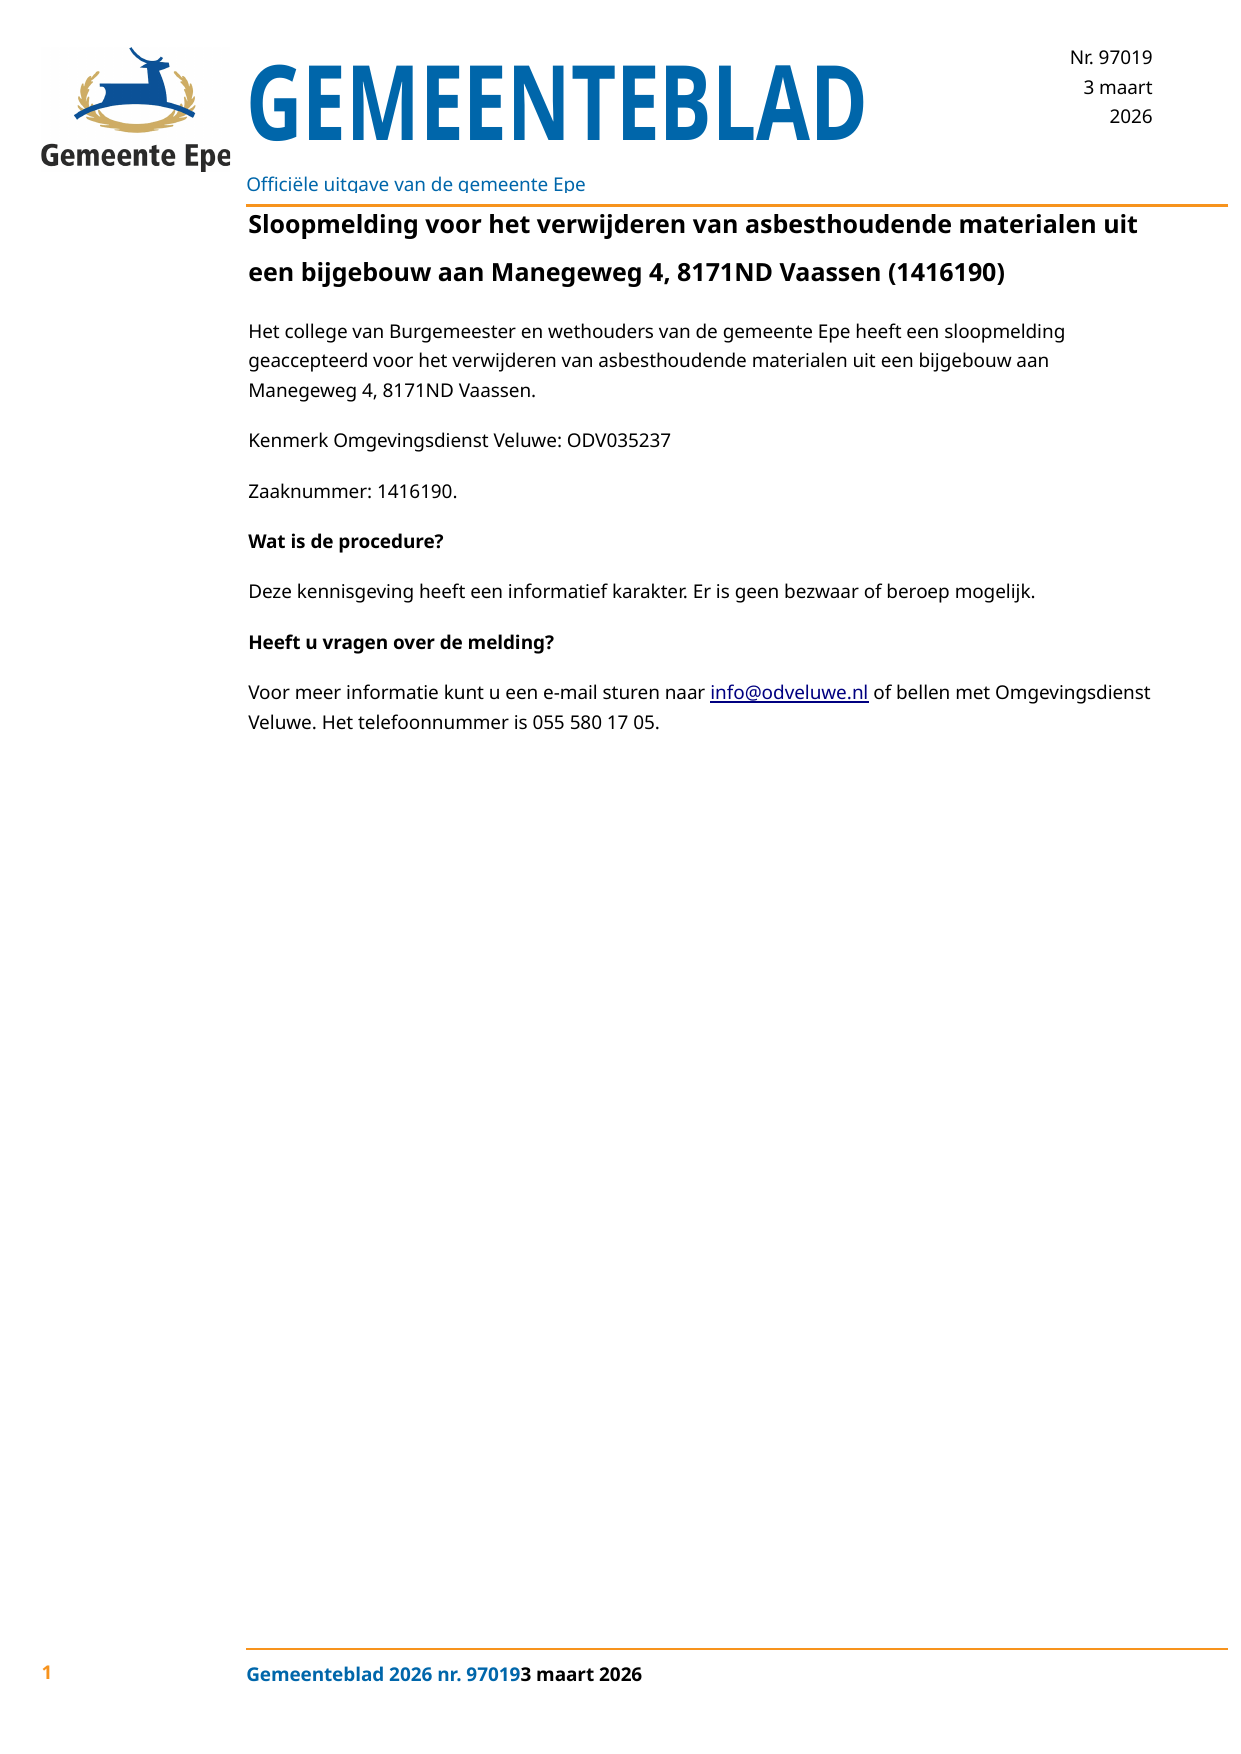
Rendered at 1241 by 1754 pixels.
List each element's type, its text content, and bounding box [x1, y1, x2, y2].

text Sloopmelding voor het verwijderen van asbesthoudende materialen uit een bijgebouw aan Manegeweg 4, 8171ND Vaassen (1416190) [248, 207, 1152, 288]
text Zaaknummer: 1416190. [248, 478, 1152, 504]
text Wat is de procedure? [248, 528, 1152, 554]
text Het college van Burgemeester en wethouders van de gemeente Epe heeft een sloopmelding geaccepteerd voor het verwijderen van asbesthoudende materialen uit een bijgebouw aan Manegeweg 4, 8171ND Vaassen. [248, 318, 1152, 403]
text Voor meer informatie kunt u een e-mail sturen naar info@odveluwe.nl of bellen met Omgevingsdienst Veluwe. Het telefoonnummer is 055 580 17 05. [248, 679, 1152, 735]
picture [41, 47, 231, 172]
text Deze kennisgeving heeft een informatief karakter. Er is geen bezwaar of beroep mogelijk. [248, 579, 1152, 604]
text Kenmerk Omgevingsdienst Veluwe: ODV035237 [248, 427, 1152, 453]
text Heeft u vragen over de melding? [248, 629, 1152, 655]
